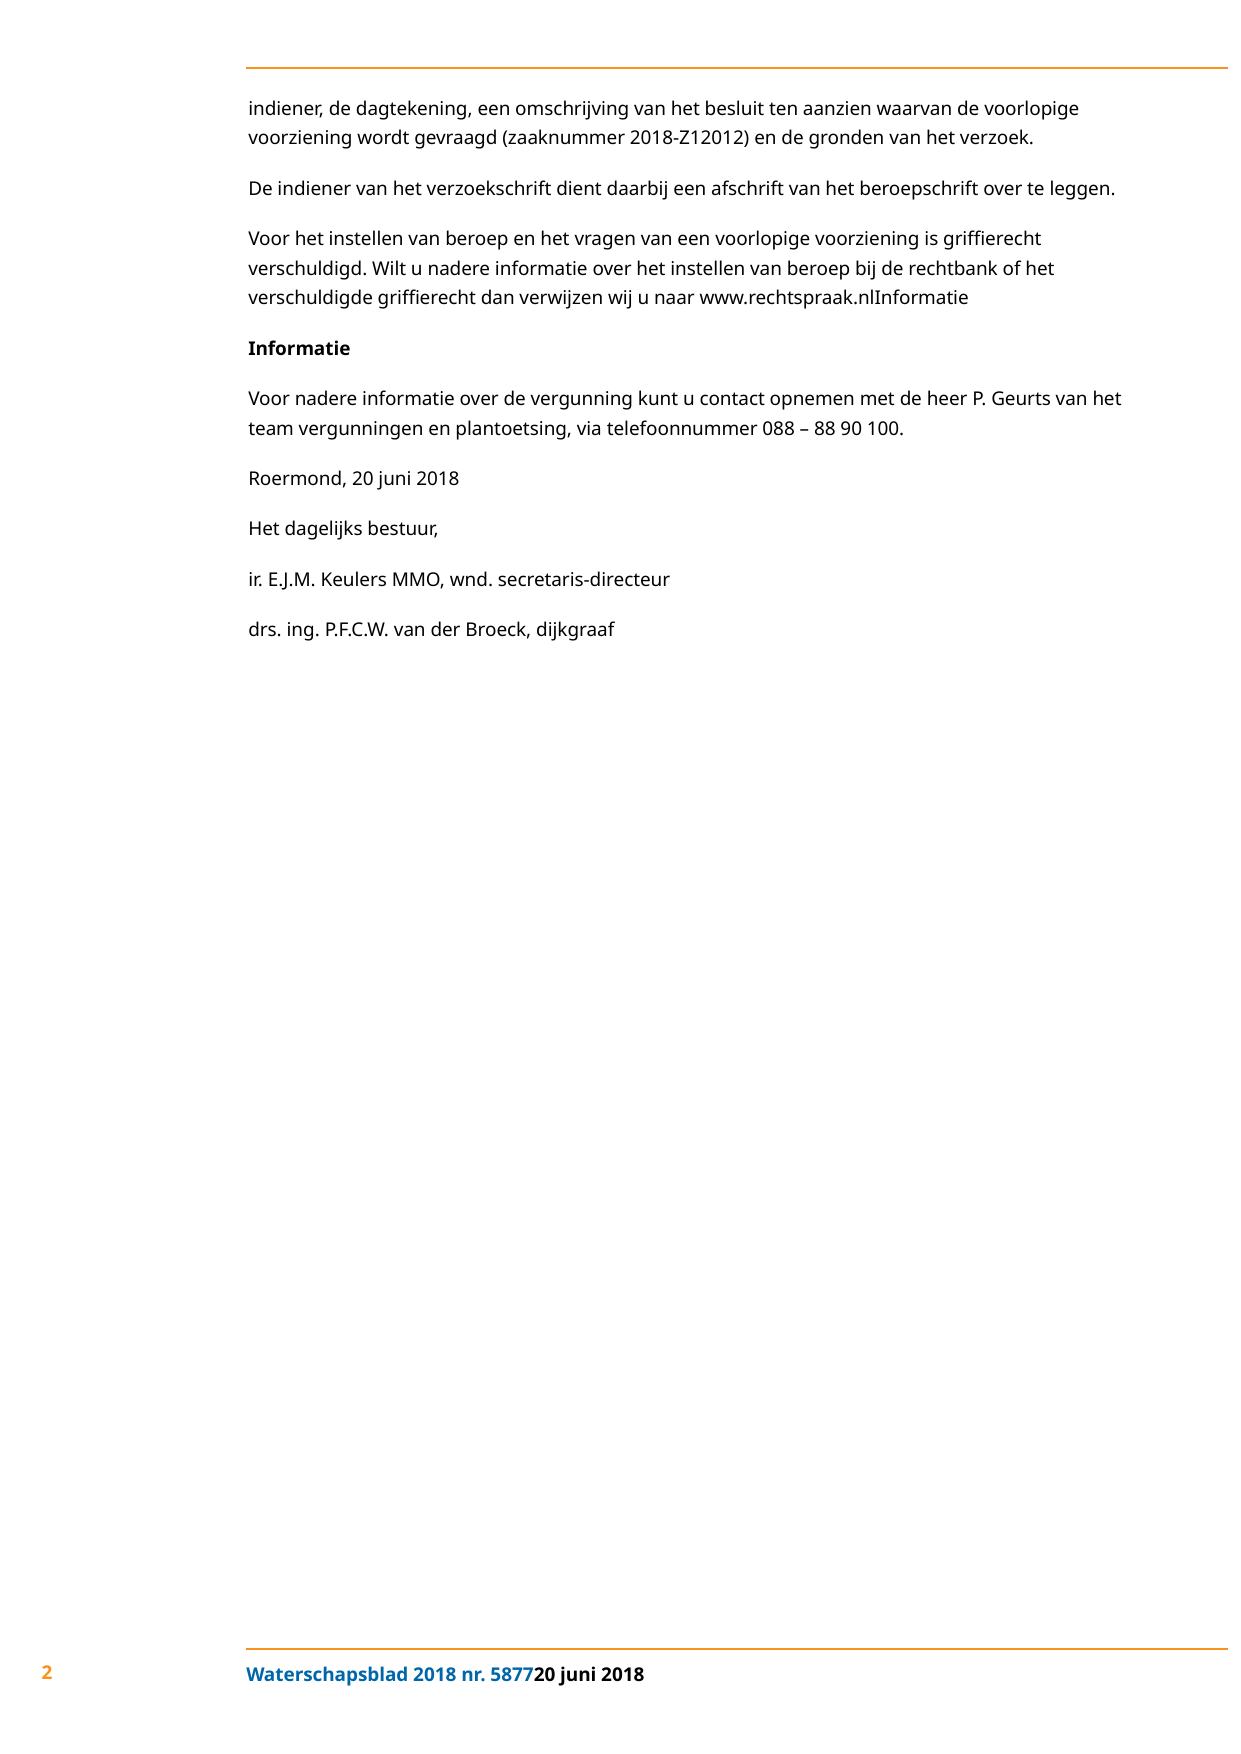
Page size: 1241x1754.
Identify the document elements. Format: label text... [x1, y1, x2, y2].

text De indiener van het verzoekschrift dient daarbij een afschrift van het beroepschrift over te leggen. [248, 175, 1152, 201]
text ir. E.J.M. Keulers MMO, wnd. secretaris-directeur [248, 566, 1152, 592]
text Het dagelijks bestuur, [248, 516, 1152, 541]
text drs. ing. P.F.C.W. van der Broeck, dijkgraaf [248, 616, 1152, 642]
text Voor het instellen van beroep en het vragen van een voorlopige voorziening is griffierecht verschuldigd. Wilt u nadere informatie over het instellen van beroep bij de rechtbank of het verschuldigde griffierecht dan verwijzen wij u naar www.rechtspraak.nlInformatie [248, 225, 1152, 310]
text Informatie [248, 335, 1152, 361]
text Roermond, 20 juni 2018 [248, 465, 1152, 491]
text Voor nadere informatie over de vergunning kunt u contact opnemen met de heer P. Geurts van het team vergunningen en plantoetsing, via telefoonnummer 088 – 88 90 100. [248, 385, 1152, 441]
picture [41, 47, 231, 172]
text indiener, de dagtekening, een omschrijving van het besluit ten aanzien waarvan de voorlopige voorziening wordt gevraagd (zaaknummer 2018-Z12012) en de gronden van het verzoek. [248, 95, 1152, 150]
